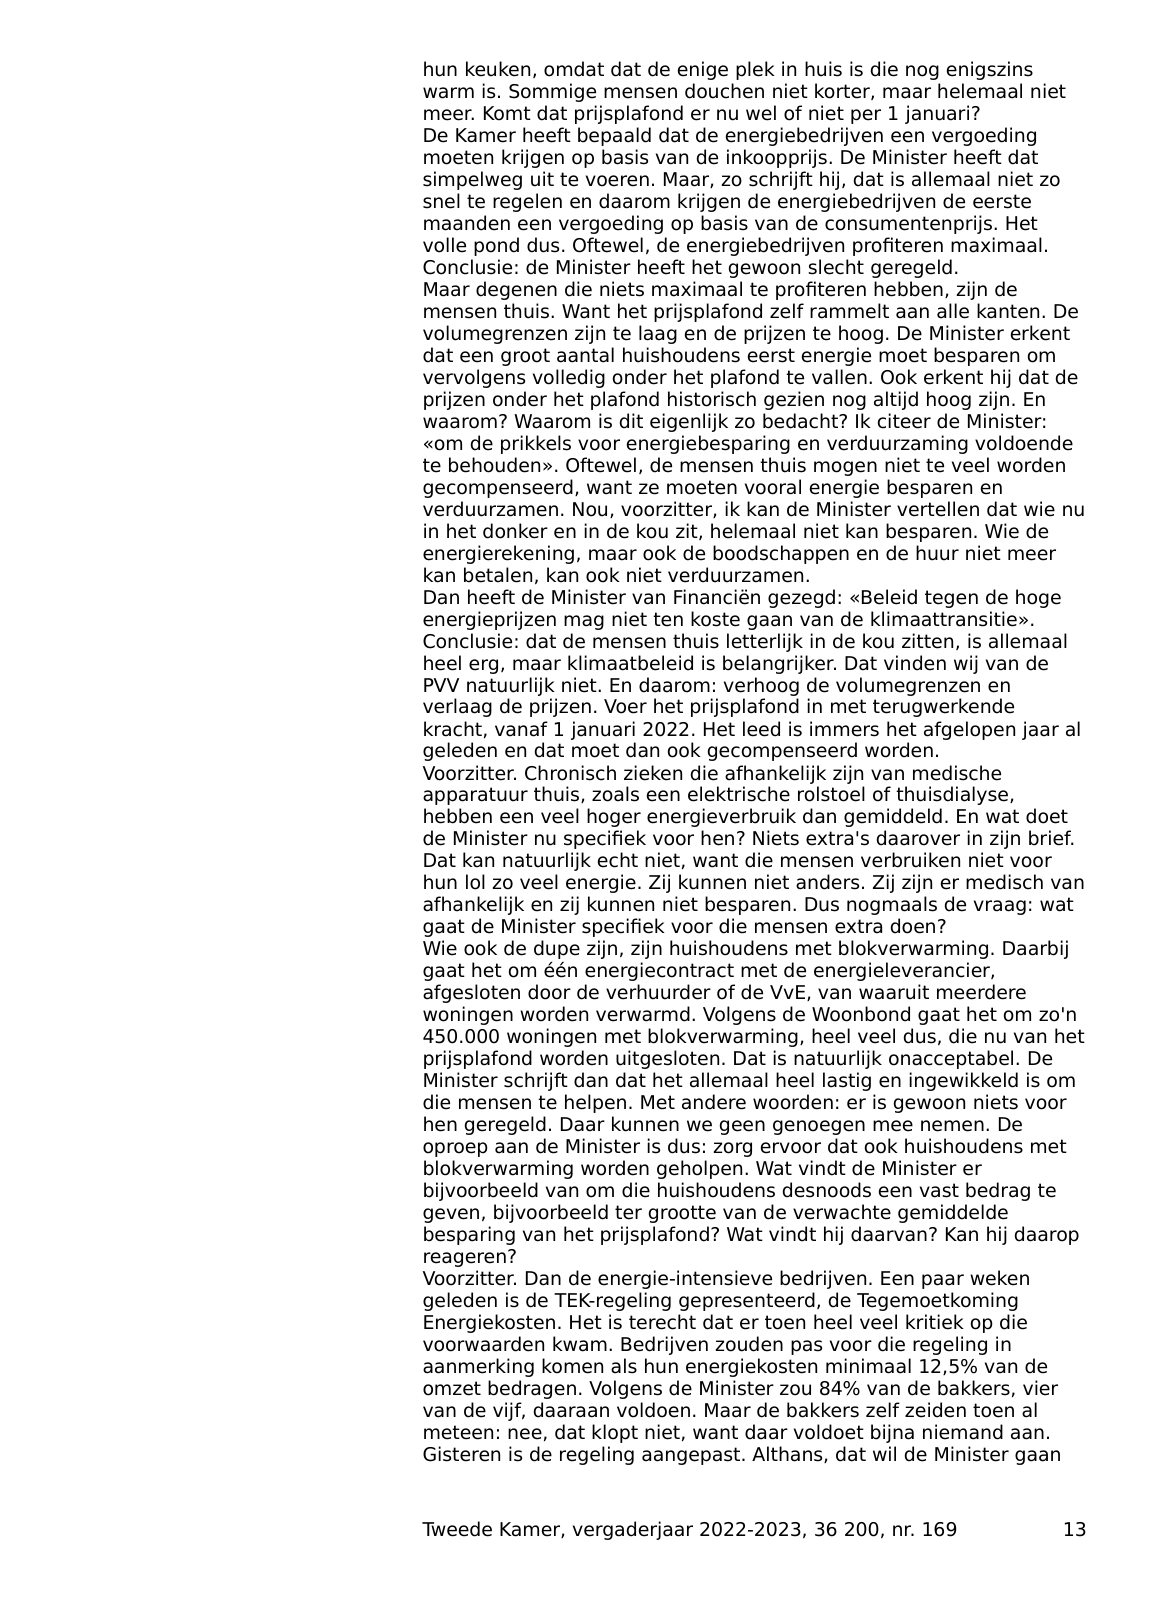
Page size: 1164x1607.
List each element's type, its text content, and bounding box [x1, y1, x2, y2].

text hun keuken, omdat dat de enige plek in huis is die nog enigszins warm is. Sommige mensen douchen niet korter, maar helemaal niet meer. Komt dat prijsplafond er nu wel of niet per 1 januari? [422, 59, 1087, 125]
text Dan heeft de Minister van Financiën gezegd: «Beleid tegen de hoge energieprijzen mag niet ten koste gaan van de klimaattransitie». Conclusie: dat de mensen thuis letterlijk in de kou zitten, is allemaal heel erg, maar klimaatbeleid is belangrijker. Dat vinden wij van de PVV natuurlijk niet. En daarom: verhoog de volumegrenzen en verlaag de prijzen. Voer het prijsplafond in met terugwerkende kracht, vanaf 1 januari 2022. Het leed is immers het afgelopen jaar al geleden en dat moet dan ook gecompenseerd worden. [422, 587, 1087, 762]
text De Kamer heeft bepaald dat de energiebedrijven een vergoeding moeten krijgen op basis van de inkoopprijs. De Minister heeft dat simpelweg uit te voeren. Maar, zo schrijft hij, dat is allemaal niet zo snel te regelen en daarom krijgen de energiebedrijven de eerste maanden een vergoeding op basis van de consumentenprijs. Het volle pond dus. Oftewel, de energiebedrijven profiteren maximaal. Conclusie: de Minister heeft het gewoon slecht geregeld. [422, 125, 1087, 279]
text Maar degenen die niets maximaal te profiteren hebben, zijn de mensen thuis. Want het prijsplafond zelf rammelt aan alle kanten. De volumegrenzen zijn te laag en de prijzen te hoog. De Minister erkent dat een groot aantal huishoudens eerst energie moet besparen om vervolgens volledig onder het plafond te vallen. Ook erkent hij dat de prijzen onder het plafond historisch gezien nog altijd hoog zijn. En waarom? Waarom is dit eigenlijk zo bedacht? Ik citeer de Minister: «om de prikkels voor energiebesparing en verduurzaming voldoende te behouden». Oftewel, de mensen thuis mogen niet te veel worden gecompenseerd, want ze moeten vooral energie besparen en verduurzamen. Nou, voorzitter, ik kan de Minister vertellen dat wie nu in het donker en in de kou zit, helemaal niet kan besparen. Wie de energierekening, maar ook de boodschappen en de huur niet meer kan betalen, kan ook niet verduurzamen. [422, 279, 1087, 587]
text Voorzitter. Dan de energie-intensieve bedrijven. Een paar weken geleden is de TEK-regeling gepresenteerd, de Tegemoetkoming Energiekosten. Het is terecht dat er toen heel veel kritiek op die voorwaarden kwam. Bedrijven zouden pas voor die regeling in aanmerking komen als hun energiekosten minimaal 12,5% van de omzet bedragen. Volgens de Minister zou 84% van de bakkers, vier van de vijf, daaraan voldoen. Maar de bakkers zelf zeiden toen al meteen: nee, dat klopt niet, want daar voldoet bijna niemand aan. Gisteren is de regeling aangepast. Althans, dat wil de Minister gaan [422, 1268, 1087, 1466]
text Wie ook de dupe zijn, zijn huishoudens met blokverwarming. Daarbij gaat het om één energiecontract met de energieleverancier, afgesloten door de verhuurder of de VvE, van waaruit meerdere woningen worden verwarmd. Volgens de Woonbond gaat het om zo'n 450.000 woningen met blokverwarming, heel veel dus, die nu van het prijsplafond worden uitgesloten. Dat is natuurlijk onacceptabel. De Minister schrijft dan dat het allemaal heel lastig en ingewikkeld is om die mensen te helpen. Met andere woorden: er is gewoon niets voor hen geregeld. Daar kunnen we geen genoegen mee nemen. De oproep aan de Minister is dus: zorg ervoor dat ook huishoudens met blokverwarming worden geholpen. Wat vindt de Minister er bijvoorbeeld van om die huishoudens desnoods een vast bedrag te geven, bijvoorbeeld ter grootte van de verwachte gemiddelde besparing van het prijsplafond? Wat vindt hij daarvan? Kan hij daarop reageren? [422, 938, 1087, 1268]
text Voorzitter. Chronisch zieken die afhankelijk zijn van medische apparatuur thuis, zoals een elektrische rolstoel of thuisdialyse, hebben een veel hoger energieverbruik dan gemiddeld. En wat doet de Minister nu specifiek voor hen? Niets extra's daarover in zijn brief. Dat kan natuurlijk echt niet, want die mensen verbruiken niet voor hun lol zo veel energie. Zij kunnen niet anders. Zij zijn er medisch van afhankelijk en zij kunnen niet besparen. Dus nogmaals de vraag: wat gaat de Minister specifiek voor die mensen extra doen? [422, 762, 1087, 938]
